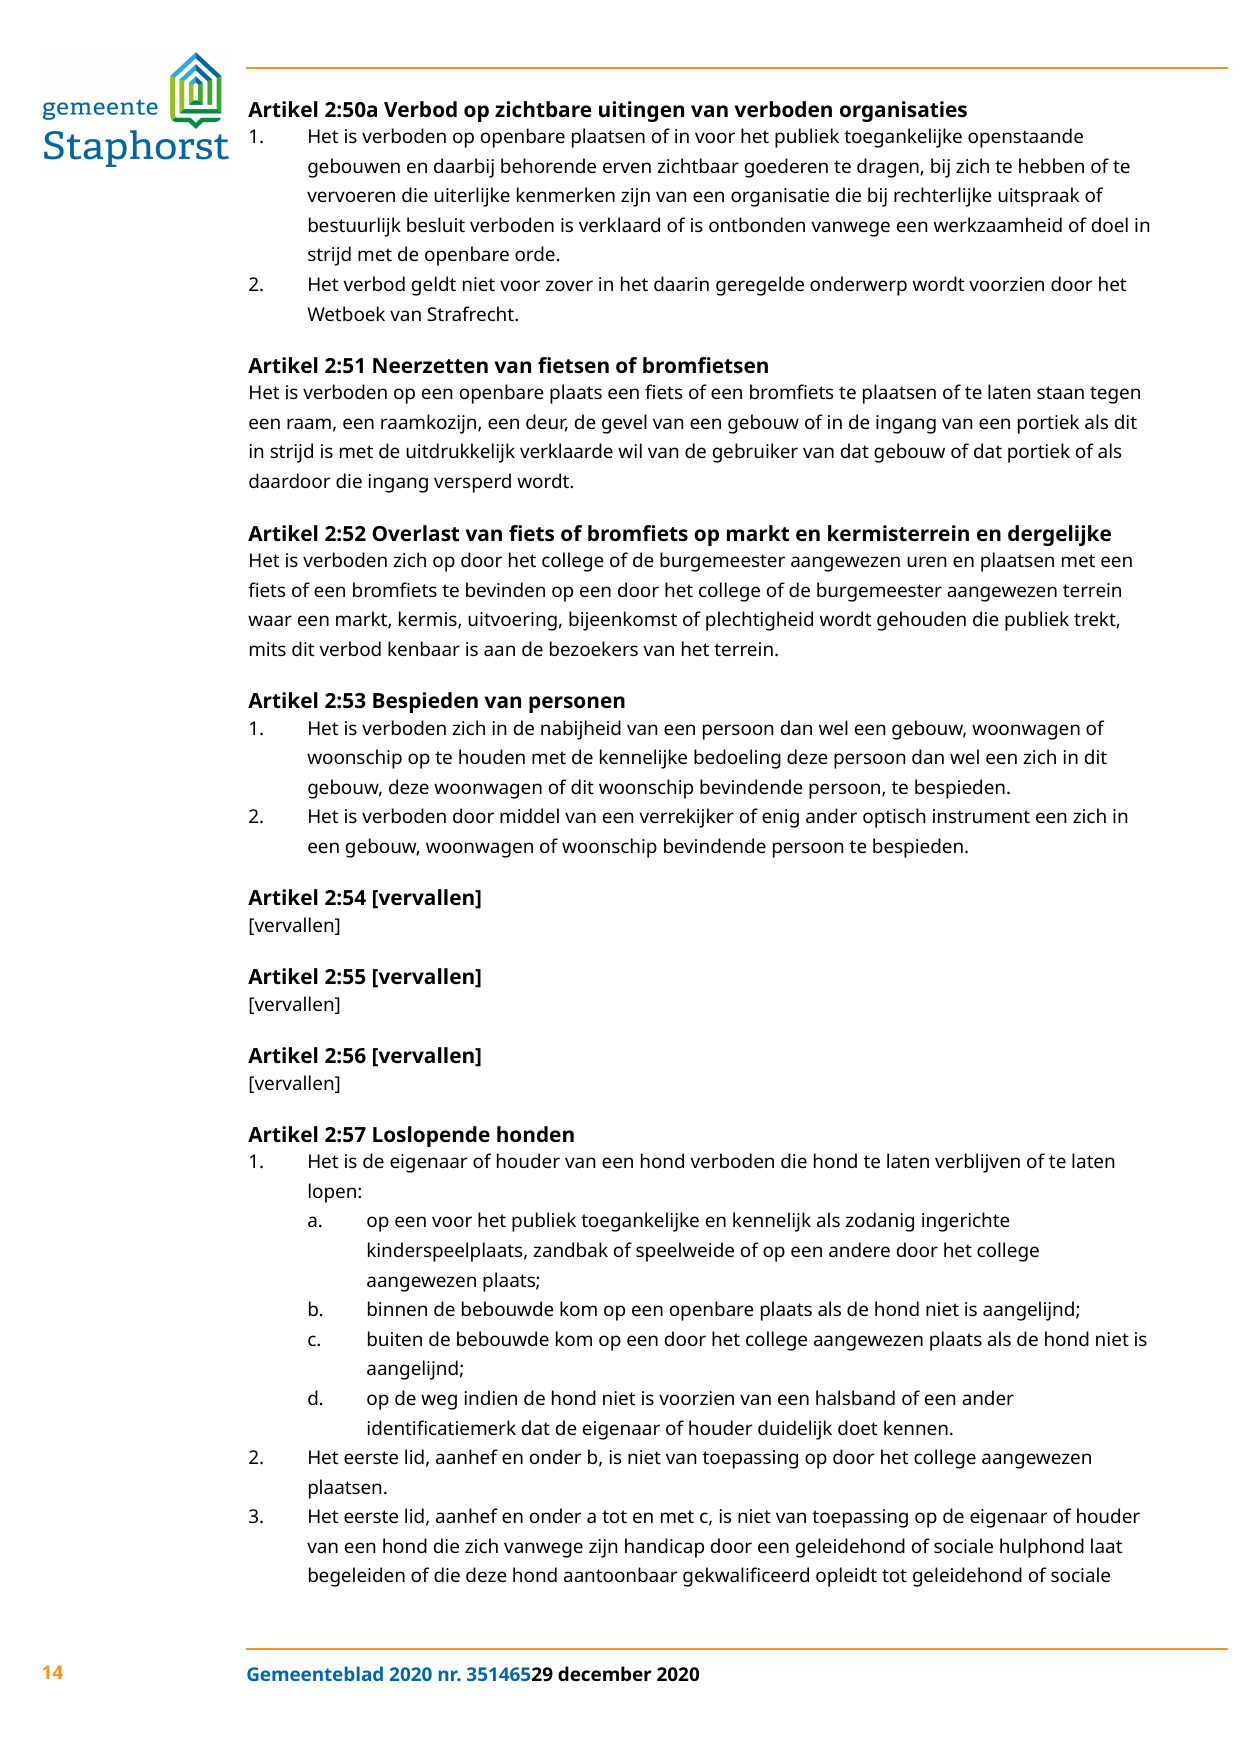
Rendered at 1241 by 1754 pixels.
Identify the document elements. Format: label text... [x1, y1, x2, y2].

text Artikel 2:55 [vervallen] [248, 962, 1152, 991]
text Artikel 2:52 Overlast van fiets of bromfiets op markt en kermisterrein en dergelijke [248, 519, 1152, 547]
text Het is verboden zich op door het college of de burgemeester aangewezen uren en plaatsen met een fiets of een bromfiets te bevinden op een door het college of de burgemeester aangewezen terrein waar een markt, kermis, uitvoering, bijeenkomst of plechtigheid wordt gehouden die publiek trekt, mits dit verbod kenbaar is aan de bezoekers van het terrein. [248, 547, 1152, 662]
text Artikel 2:54 [vervallen] [248, 883, 1152, 912]
text Artikel 2:50a Verbod op zichtbare uitingen van verboden organisaties [248, 95, 1152, 123]
text [vervallen] [248, 912, 1152, 938]
list Het eerste lid, aanhef en onder b, is niet van toepassing op door het college aangewezen plaatsen. [248, 1444, 1152, 1500]
list binnen de bebouwde kom op een openbare plaats als de hond niet is aangelijnd; [307, 1296, 1152, 1322]
text Artikel 2:57 Loslopende honden [248, 1120, 1152, 1148]
list Het is verboden door middel van een verrekijker of enig ander optisch instrument een zich in een gebouw, woonwagen of woonschip bevindende persoon te bespieden. [248, 803, 1152, 859]
text Artikel 2:56 [vervallen] [248, 1041, 1152, 1070]
list Het is verboden op openbare plaatsen of in voor het publiek toegankelijke openstaande gebouwen en daarbij behorende erven zichtbaar goederen te dragen, bij zich te hebben of te vervoeren die uiterlijke kenmerken zijn van een organisatie die bij rechterlijke uitspraak of bestuurlijk besluit verboden is verklaard of is ontbonden vanwege een werkzaamheid of doel in strijd met de openbare orde. [248, 123, 1152, 267]
text Het is verboden op een openbare plaats een fiets of een bromfiets te plaatsen of te laten staan tegen een raam, een raamkozijn, een deur, de gevel van een gebouw of in de ingang van een portiek als dit in strijd is met de uitdrukkelijk verklaarde wil van de gebruiker van dat gebouw of dat portiek of als daardoor die ingang versperd wordt. [248, 379, 1152, 494]
list buiten de bebouwde kom op een door het college aangewezen plaats als de hond niet is aangelijnd; [307, 1326, 1152, 1381]
text Artikel 2:53 Bespieden van personen [248, 686, 1152, 715]
list Het is verboden zich in de nabijheid van een persoon dan wel een gebouw, woonwagen of woonschip op te houden met de kennelijke bedoeling deze persoon dan wel een zich in dit gebouw, deze woonwagen of dit woonschip bevindende persoon, te bespieden. [248, 715, 1152, 800]
list op de weg indien de hond niet is voorzien van een halsband of een ander identificatiemerk dat de eigenaar of houder duidelijk doet kennen. [307, 1385, 1152, 1441]
picture [41, 47, 231, 172]
text Artikel 2:51 Neerzetten van fietsen of bromfietsen [248, 351, 1152, 379]
list Het eerste lid, aanhef en onder a tot en met c, is niet van toepassing op de eigenaar of houder van een hond die zich vanwege zijn handicap door een geleidehond of sociale hulphond laat begeleiden of die deze hond aantoonbaar gekwalificeerd opleidt tot geleidehond of sociale [248, 1503, 1152, 1588]
list Het is de eigenaar of houder van een hond verboden die hond te laten verblijven of te laten lopen: [248, 1148, 1152, 1204]
text [vervallen] [248, 991, 1152, 1017]
list op een voor het publiek toegankelijke en kennelijk als zodanig ingerichte kinderspeelplaats, zandbak of speelweide of op een andere door het college aangewezen plaats; [307, 1208, 1152, 1293]
list Het verbod geldt niet voor zover in het daarin geregelde onderwerp wordt voorzien door het Wetboek van Strafrecht. [248, 271, 1152, 326]
text [vervallen] [248, 1070, 1152, 1095]
